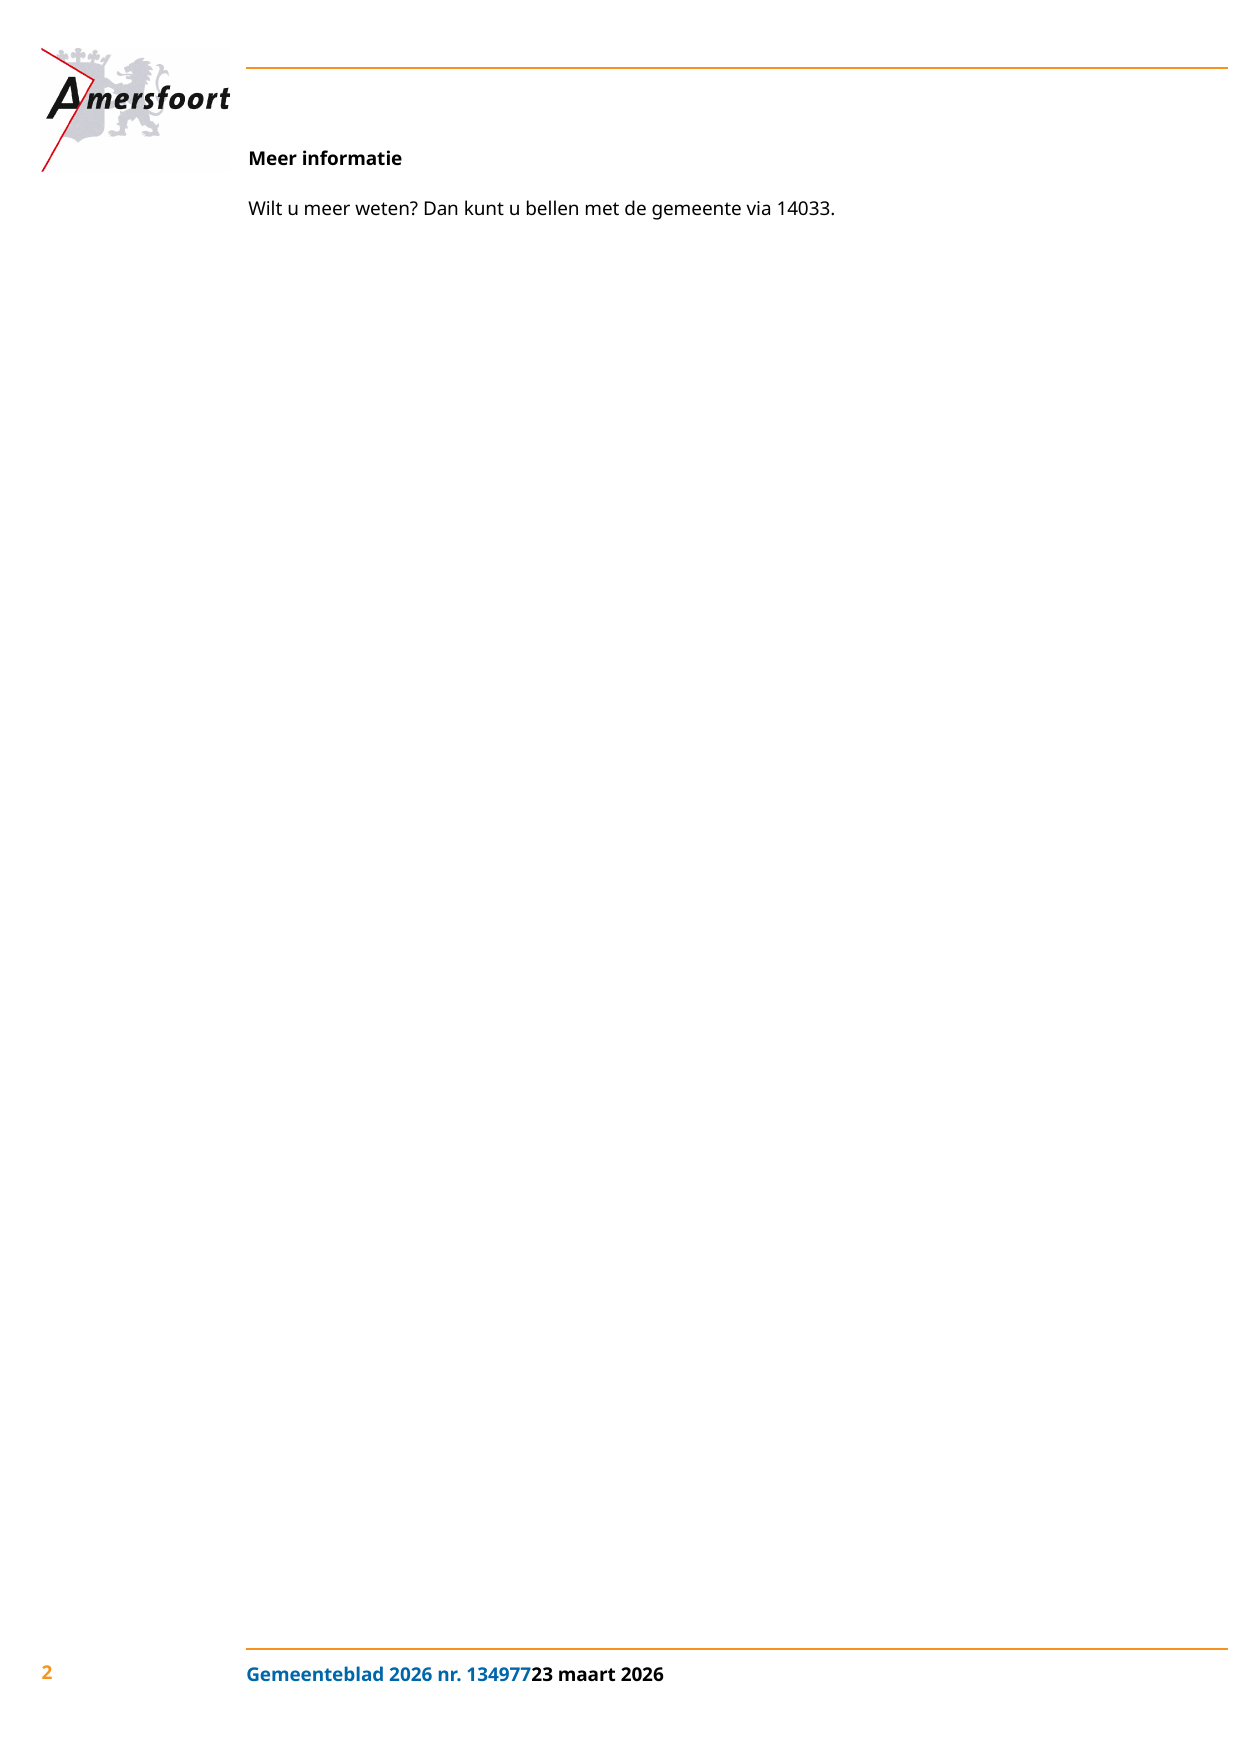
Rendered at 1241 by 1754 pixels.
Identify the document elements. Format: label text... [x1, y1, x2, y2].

picture [41, 47, 231, 172]
text Wilt u meer weten? Dan kunt u bellen met de gemeente via 14033. [248, 196, 1152, 221]
text Meer informatie [248, 145, 1152, 171]
